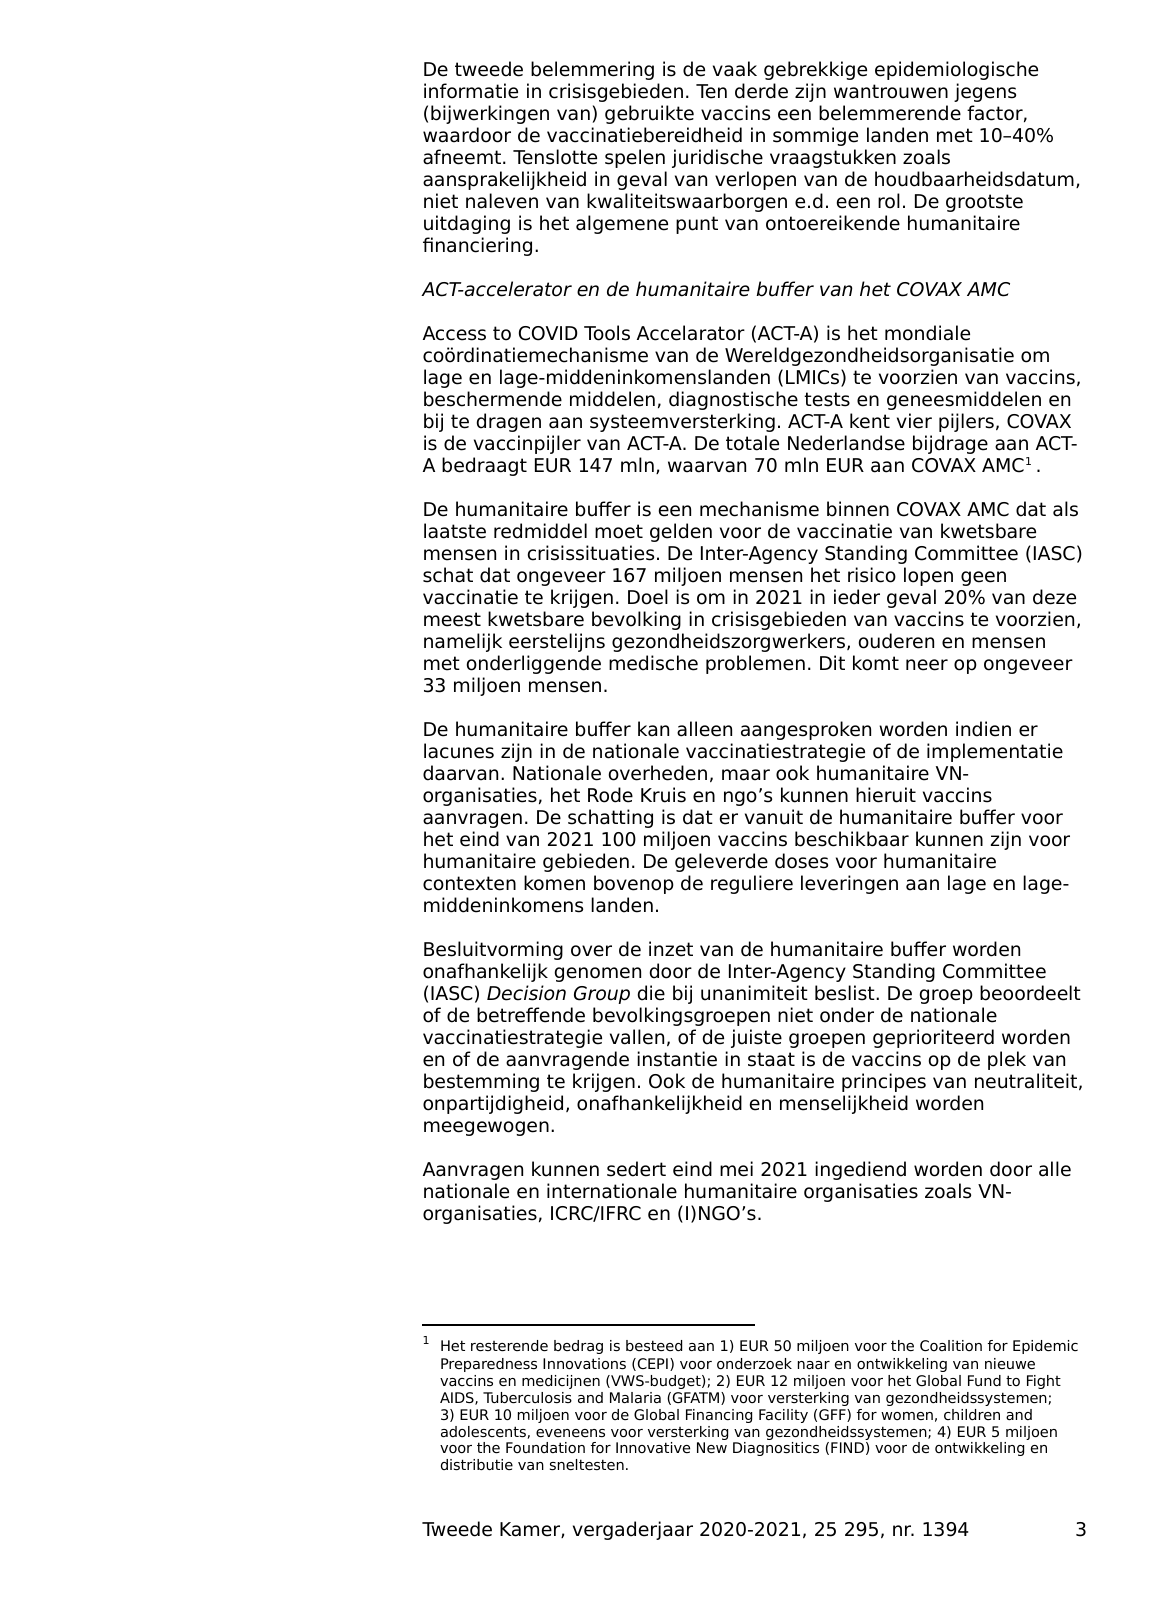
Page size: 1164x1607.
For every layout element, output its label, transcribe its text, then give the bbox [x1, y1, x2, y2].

subtitle ACT-accelerator en de humanitaire buffer van het COVAX AMC [422, 279, 1087, 301]
text De tweede belemmering is de vaak gebrekkige epidemiologische informatie in crisisgebieden. Ten derde zijn wantrouwen jegens (bijwerkingen van) gebruikte vaccins een belemmerende factor, waardoor de vaccinatiebereidheid in sommige landen met 10–40% afneemt. Tenslotte spelen juridische vraagstukken zoals aansprakelijkheid in geval van verlopen van de houdbaarheidsdatum, niet naleven van kwaliteitswaarborgen e.d. een rol. De grootste uitdaging is het algemene punt van ontoereikende humanitaire financiering. [422, 59, 1087, 257]
text De humanitaire buffer is een mechanisme binnen COVAX AMC dat als laatste redmiddel moet gelden voor de vaccinatie van kwetsbare mensen in crisissituaties. De Inter-Agency Standing Committee (IASC) schat dat ongeveer 167 miljoen mensen het risico lopen geen vaccinatie te krijgen. Doel is om in 2021 in ieder geval 20% van deze meest kwetsbare bevolking in crisisgebieden van vaccins te voorzien, namelijk eerstelijns gezondheidszorgwerkers, ouderen en mensen met onderliggende medische problemen. Dit komt neer op ongeveer 33 miljoen mensen. [422, 499, 1087, 697]
text Access to COVID Tools Accelarator (ACT-A) is het mondiale coördinatiemechanisme van de Wereldgezondheidsorganisatie om lage en lage-middeninkomenslanden (LMICs) te voorzien van vaccins, beschermende middelen, diagnostische tests en geneesmiddelen en bij te dragen aan systeemversterking. ACT-A kent vier pijlers, COVAX is de vaccinpijler van ACT-A. De totale Nederlandse bijdrage aan ACT-A bedraagt EUR 147 mln, waarvan 70 mln EUR aan COVAX AMC. [422, 323, 1087, 477]
text De humanitaire buffer kan alleen aangesproken worden indien er lacunes zijn in de nationale vaccinatiestrategie of de implementatie daarvan. Nationale overheden, maar ook humanitaire VN-organisaties, het Rode Kruis en ngo’s kunnen hieruit vaccins aanvragen. De schatting is dat er vanuit de humanitaire buffer voor het eind van 2021 100 miljoen vaccins beschikbaar kunnen zijn voor humanitaire gebieden. De geleverde doses voor humanitaire contexten komen bovenop de reguliere leveringen aan lage en lage-middeninkomens landen. [422, 719, 1087, 917]
text Besluitvorming over de inzet van de humanitaire buffer worden onafhankelijk genomen door de Inter-Agency Standing Committee (IASC) Decision Group die bij unanimiteit beslist. De groep beoordeelt of de betreffende bevolkingsgroepen niet onder de nationale vaccinatiestrategie vallen, of de juiste groepen geprioriteerd worden en of de aanvragende instantie in staat is de vaccins op de plek van bestemming te krijgen. Ook de humanitaire principes van neutraliteit, onpartijdigheid, onafhankelijkheid en menselijkheid worden meegewogen. [422, 939, 1087, 1137]
text Het resterende bedrag is besteed aan 1) EUR 50 miljoen voor the Coalition for Epidemic Preparedness Innovations (CEPI) voor onderzoek naar en ontwikkeling van nieuwe vaccins en medicijnen (VWS-budget); 2) EUR 12 miljoen voor het Global Fund to Fight AIDS, Tuberculosis and Malaria (GFATM) voor versterking van gezondheidssystemen; 3) EUR 10 miljoen voor de Global Financing Facility (GFF) for women, children and adolescents, eveneens voor versterking van gezondheidssystemen; 4) EUR 5 miljoen voor the Foundation for Innovative New Diagnositics (FIND) voor de ontwikkeling en distributie van sneltesten. [422, 1334, 1087, 1474]
text Aanvragen kunnen sedert eind mei 2021 ingediend worden door alle nationale en internationale humanitaire organisaties zoals VN-organisaties, ICRC/IFRC en (I)NGO’s. [422, 1159, 1087, 1225]
